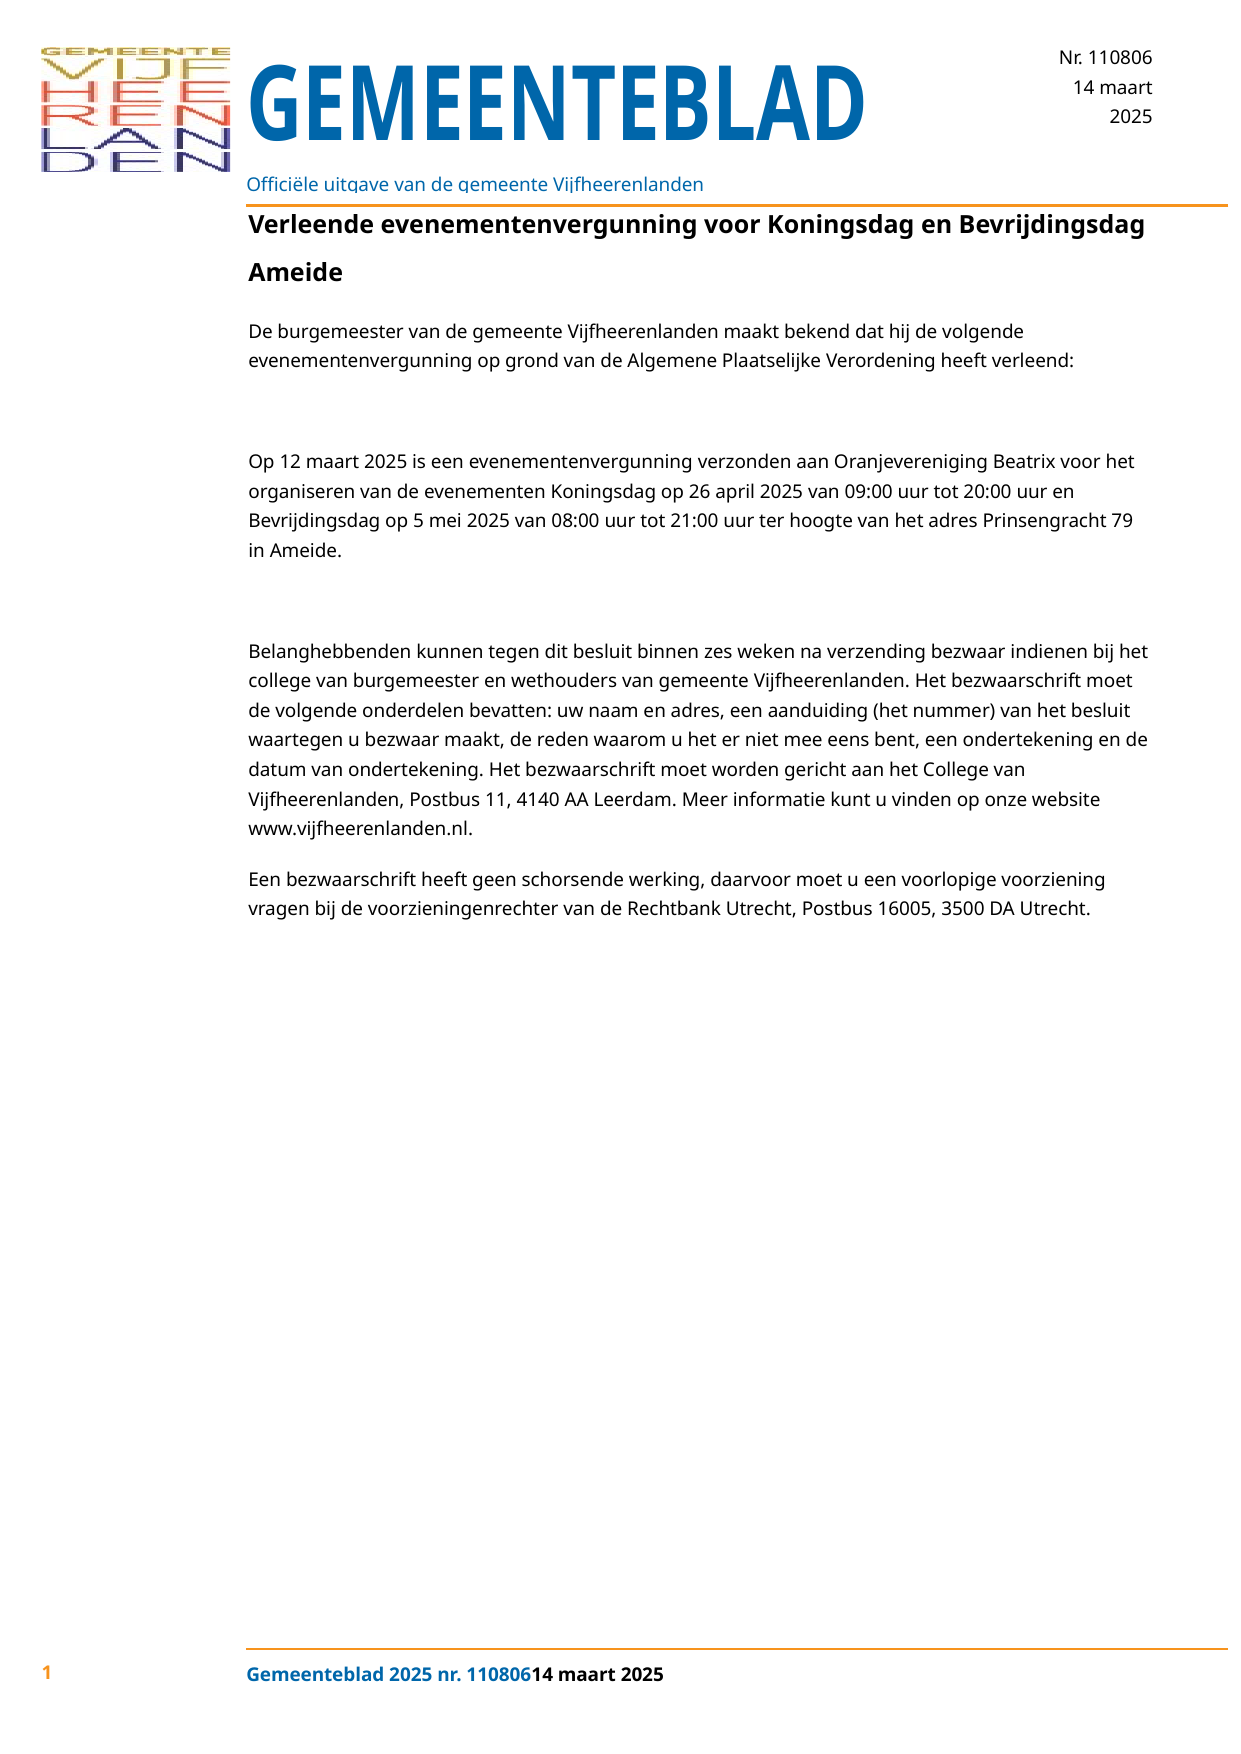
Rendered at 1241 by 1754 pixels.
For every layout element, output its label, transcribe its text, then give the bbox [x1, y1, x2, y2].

text Op 12 maart 2025 is een evenementenvergunning verzonden aan Oranjevereniging Beatrix voor het organiseren van de evenementen Koningsdag op 26 april 2025 van 09:00 uur tot 20:00 uur en Bevrijdingsdag op 5 mei 2025 van 08:00 uur tot 21:00 uur ter hoogte van het adres Prinsengracht 79 in Ameide. [248, 448, 1152, 563]
text De burgemeester van de gemeente Vijfheerenlanden maakt bekend dat hij de volgende evenementenvergunning op grond van de Algemene Plaatselijke Verordening heeft verleend: [248, 318, 1152, 373]
text Een bezwaarschrift heeft geen schorsende werking, daarvoor moet u een voorlopige voorziening vragen bij de voorzieningenrechter van de Rechtbank Utrecht, Postbus 16005, 3500 DA Utrecht. [248, 866, 1152, 921]
text Verleende evenementenvergunning voor Koningsdag en Bevrijdingsdag Ameide [248, 207, 1152, 288]
picture [41, 47, 231, 172]
text Belanghebbenden kunnen tegen dit besluit binnen zes weken na verzending bezwaar indienen bij het college van burgemeester en wethouders van gemeente Vijfheerenlanden. Het bezwaarschrift moet de volgende onderdelen bevatten: uw naam en adres, een aanduiding (het nummer) van het besluit waartegen u bezwaar maakt, de reden waarom u het er niet mee eens bent, een ondertekening en de datum van ondertekening. Het bezwaarschrift moet worden gericht aan het College van Vijfheerenlanden, Postbus 11, 4140 AA Leerdam. Meer informatie kunt u vinden op onze website www.vijfheerenlanden.nl. [248, 638, 1152, 841]
